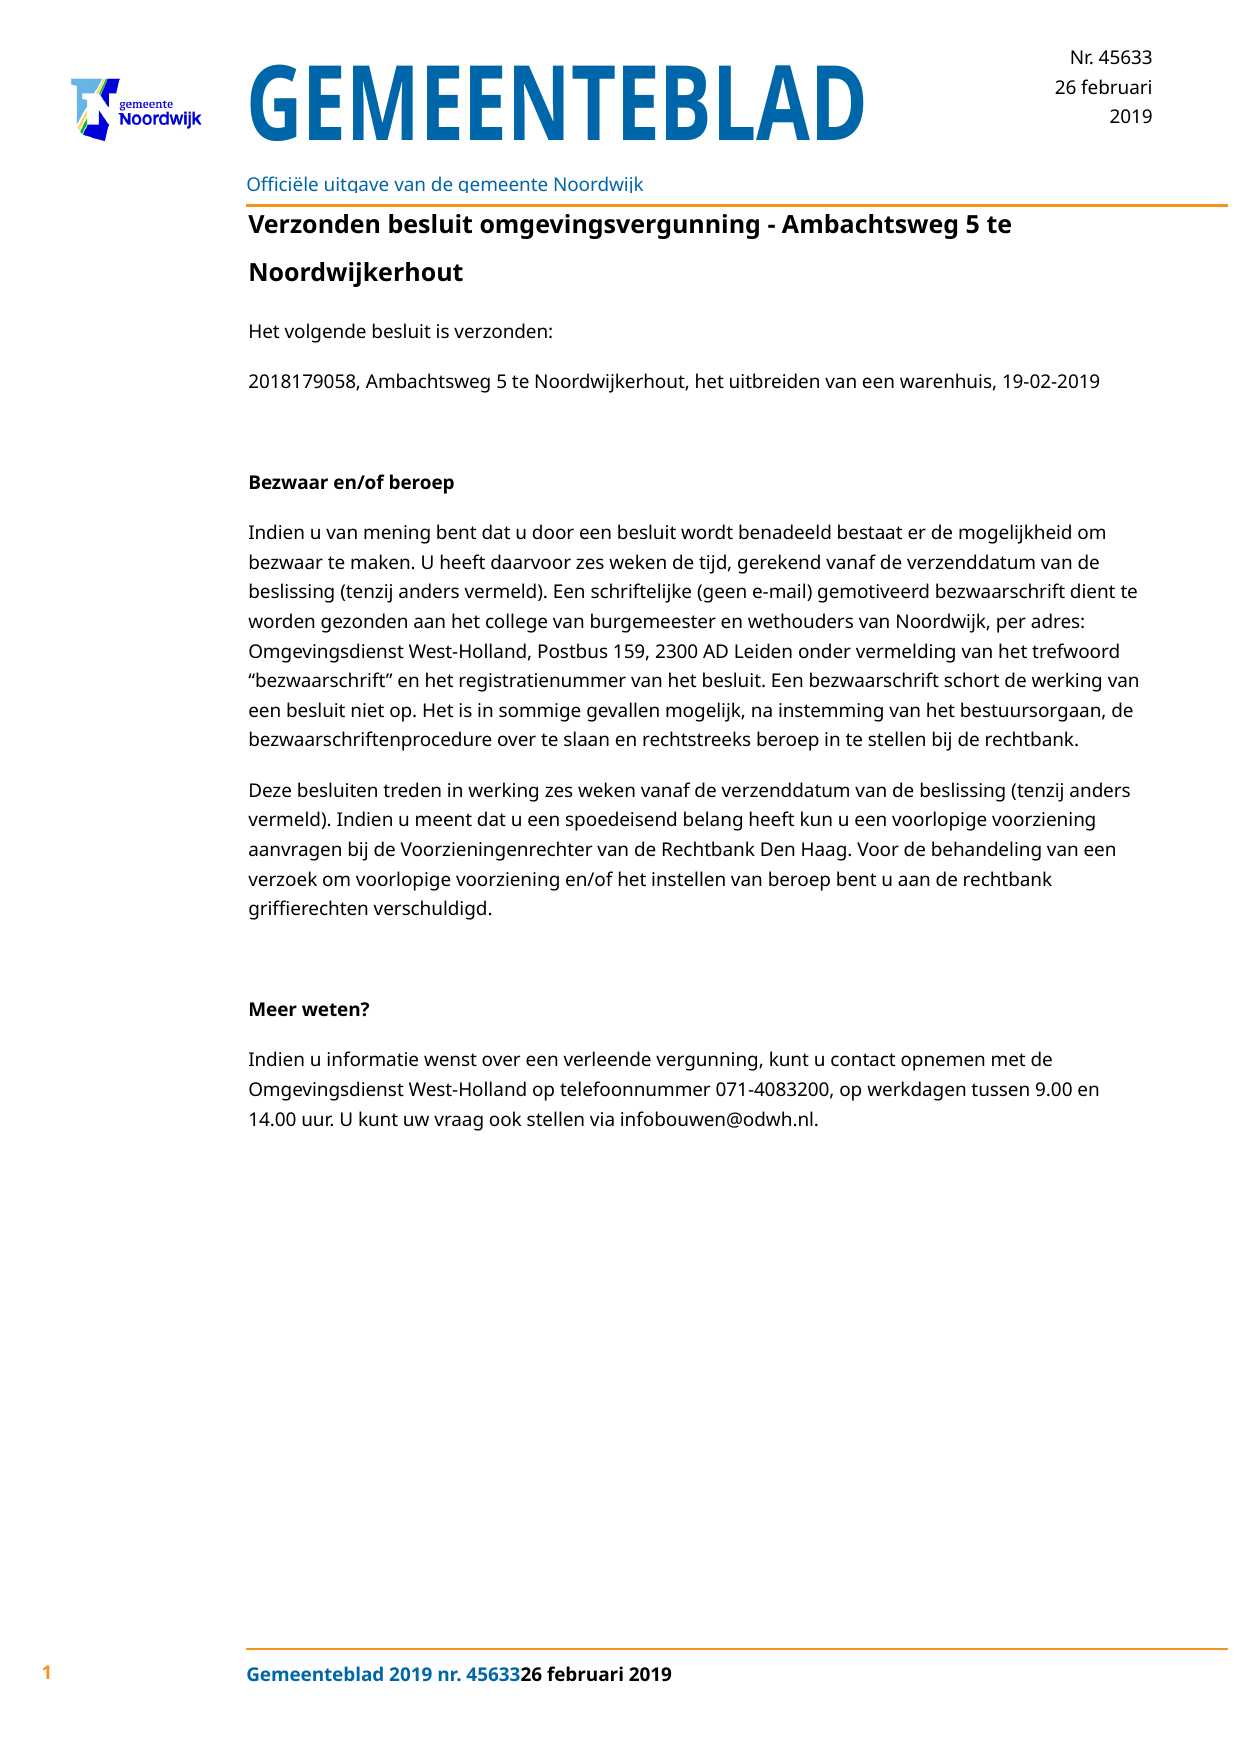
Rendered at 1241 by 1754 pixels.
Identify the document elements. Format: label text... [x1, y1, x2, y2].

text 2018179058, Ambachtsweg 5 te Noordwijkerhout, het uitbreiden van een warenhuis, 19-02-2019 [248, 368, 1152, 394]
text Indien u informatie wenst over een verleende vergunning, kunt u contact opnemen met de Omgevingsdienst West-Holland op telefoonnummer 071-4083200, op werkdagen tussen 9.00 en 14.00 uur. U kunt uw vraag ook stellen via infobouwen@odwh.nl. [248, 1047, 1152, 1132]
picture [41, 47, 231, 172]
text Deze besluiten treden in werking zes weken vanaf de verzenddatum van de beslissing (tenzij anders vermeld). Indien u meent dat u een spoedeisend belang heeft kun u een voorlopige voorziening aanvragen bij de Voorzieningenrechter van de Rechtbank Den Haag. Voor de behandeling van een verzoek om voorlopige voorziening en/of het instellen van beroep bent u aan de rechtbank griffierechten verschuldigd. [248, 777, 1152, 921]
text Meer weten? [248, 996, 1152, 1022]
text Indien u van mening bent dat u door een besluit wordt benadeeld bestaat er de mogelijkheid om bezwaar te maken. U heeft daarvoor zes weken de tijd, gerekend vanaf de verzenddatum van de beslissing (tenzij anders vermeld). Een schriftelijke (geen e-mail) gemotiveerd bezwaarschrift dient te worden gezonden aan het college van burgemeester en wethouders van Noordwijk, per adres: Omgevingsdienst West-Holland, Postbus 159, 2300 AD Leiden onder vermelding van het trefwoord “bezwaarschrift” en het registratienummer van het besluit. Een bezwaarschrift schort de werking van een besluit niet op. Het is in sommige gevallen mogelijk, na instemming van het bestuursorgaan, de bezwaarschriftenprocedure over te slaan en rechtstreeks beroep in te stellen bij de rechtbank. [248, 519, 1152, 752]
text Verzonden besluit omgevingsvergunning - Ambachtsweg 5 te Noordwijkerhout [248, 207, 1152, 288]
text Bezwaar en/of beroep [248, 469, 1152, 495]
text Het volgende besluit is verzonden: [248, 318, 1152, 344]
